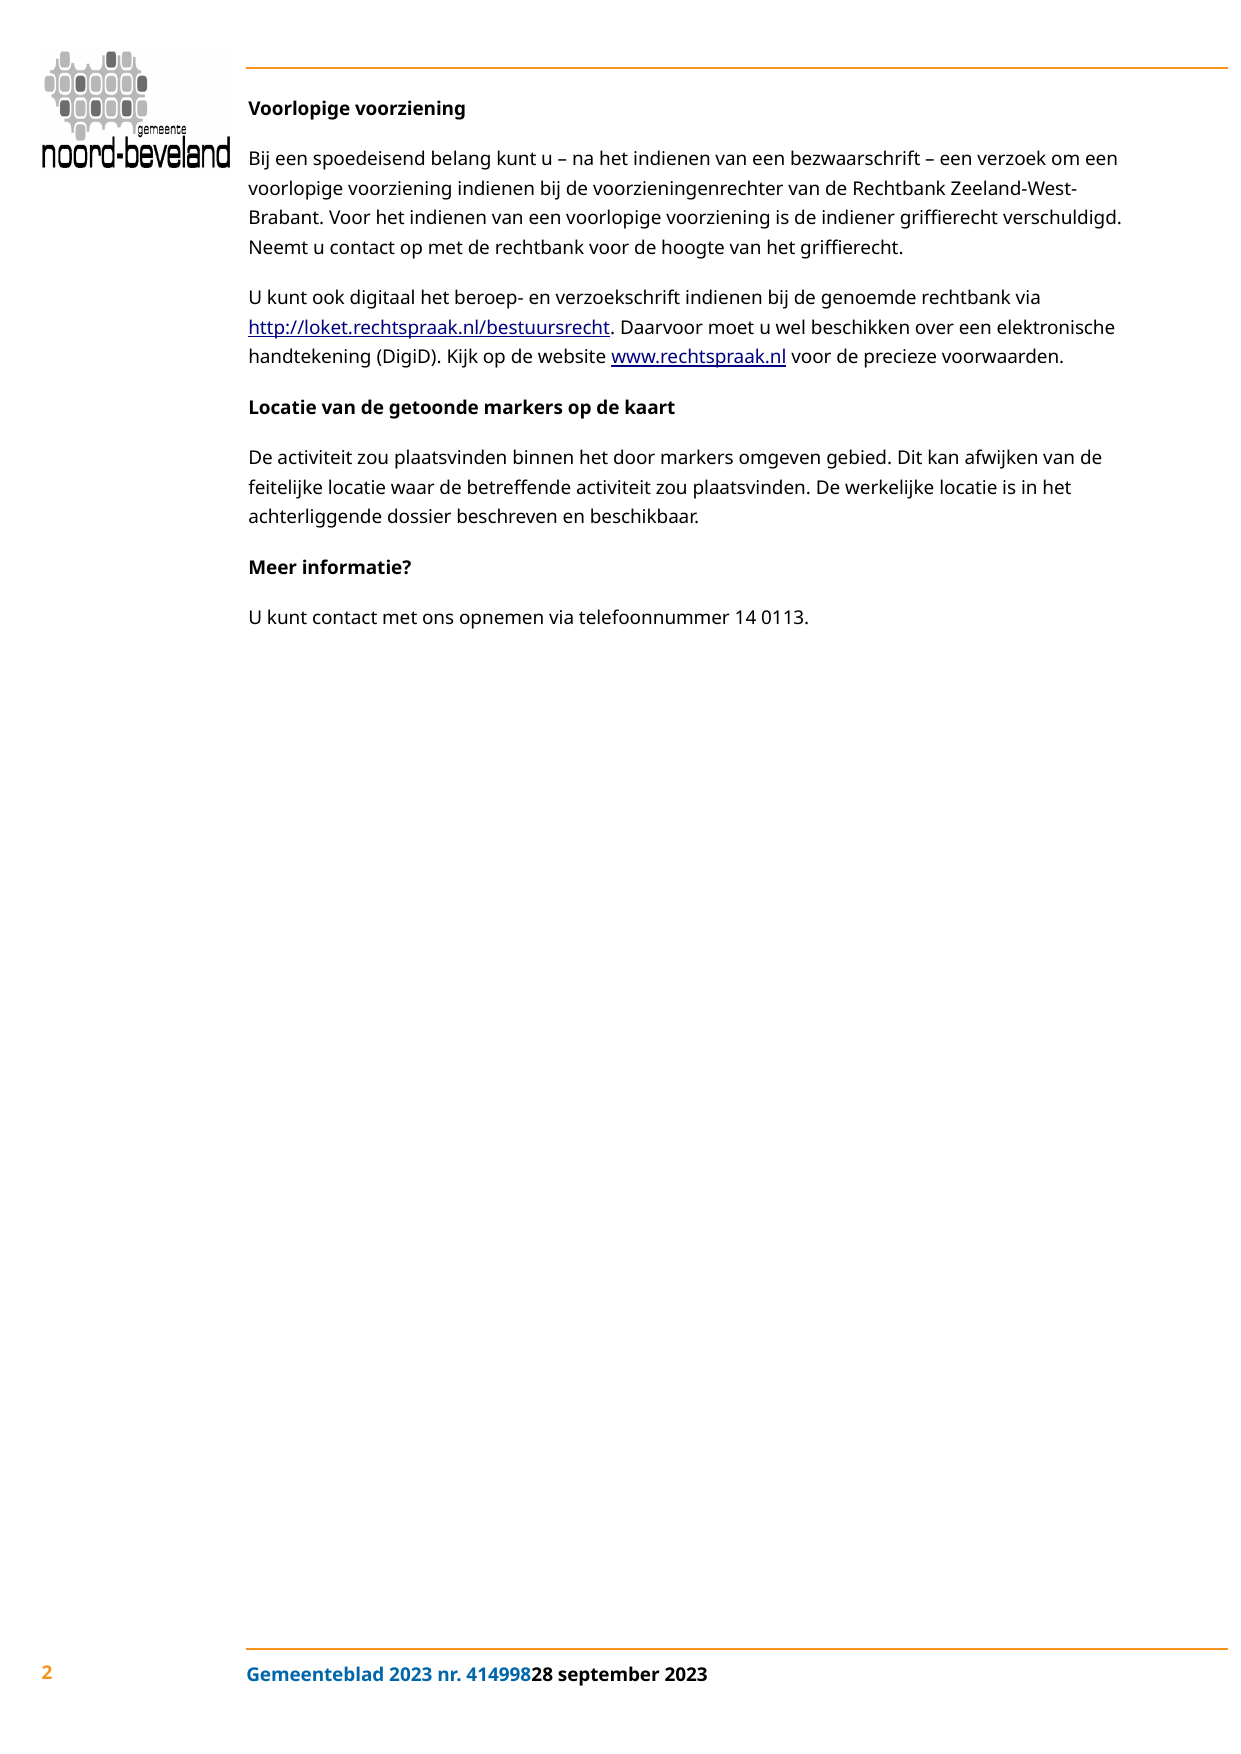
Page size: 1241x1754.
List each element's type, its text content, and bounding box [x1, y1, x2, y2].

text Locatie van de getoonde markers op de kaart [248, 394, 1152, 420]
text Bij een spoedeisend belang kunt u – na het indienen van een bezwaarschrift – een verzoek om een voorlopige voorziening indienen bij de voorzieningenrechter van de Rechtbank Zeeland-West-Brabant. Voor het indienen van een voorlopige voorziening is de indiener griffierecht verschuldigd. Neemt u contact op met de rechtbank voor de hoogte van het griffierecht. [248, 145, 1152, 260]
text De activiteit zou plaatsvinden binnen het door markers omgeven gebied. Dit kan afwijken van de feitelijke locatie waar de betreffende activiteit zou plaatsvinden. De werkelijke locatie is in het achterliggende dossier beschreven en beschikbaar. [248, 444, 1152, 529]
text Voorlopige voorziening [248, 95, 1152, 121]
text U kunt contact met ons opnemen via telefoonnummer 14 0113. [248, 604, 1152, 630]
text U kunt ook digitaal het beroep- en verzoekschrift indienen bij de genoemde rechtbank via http://loket.rechtspraak.nl/bestuursrecht. Daarvoor moet u wel beschikken over een elektronische handtekening (DigiD). Kijk op de website www.rechtspraak.nl voor de precieze voorwaarden. [248, 284, 1152, 369]
text Meer informatie? [248, 554, 1152, 580]
picture [41, 47, 231, 172]
